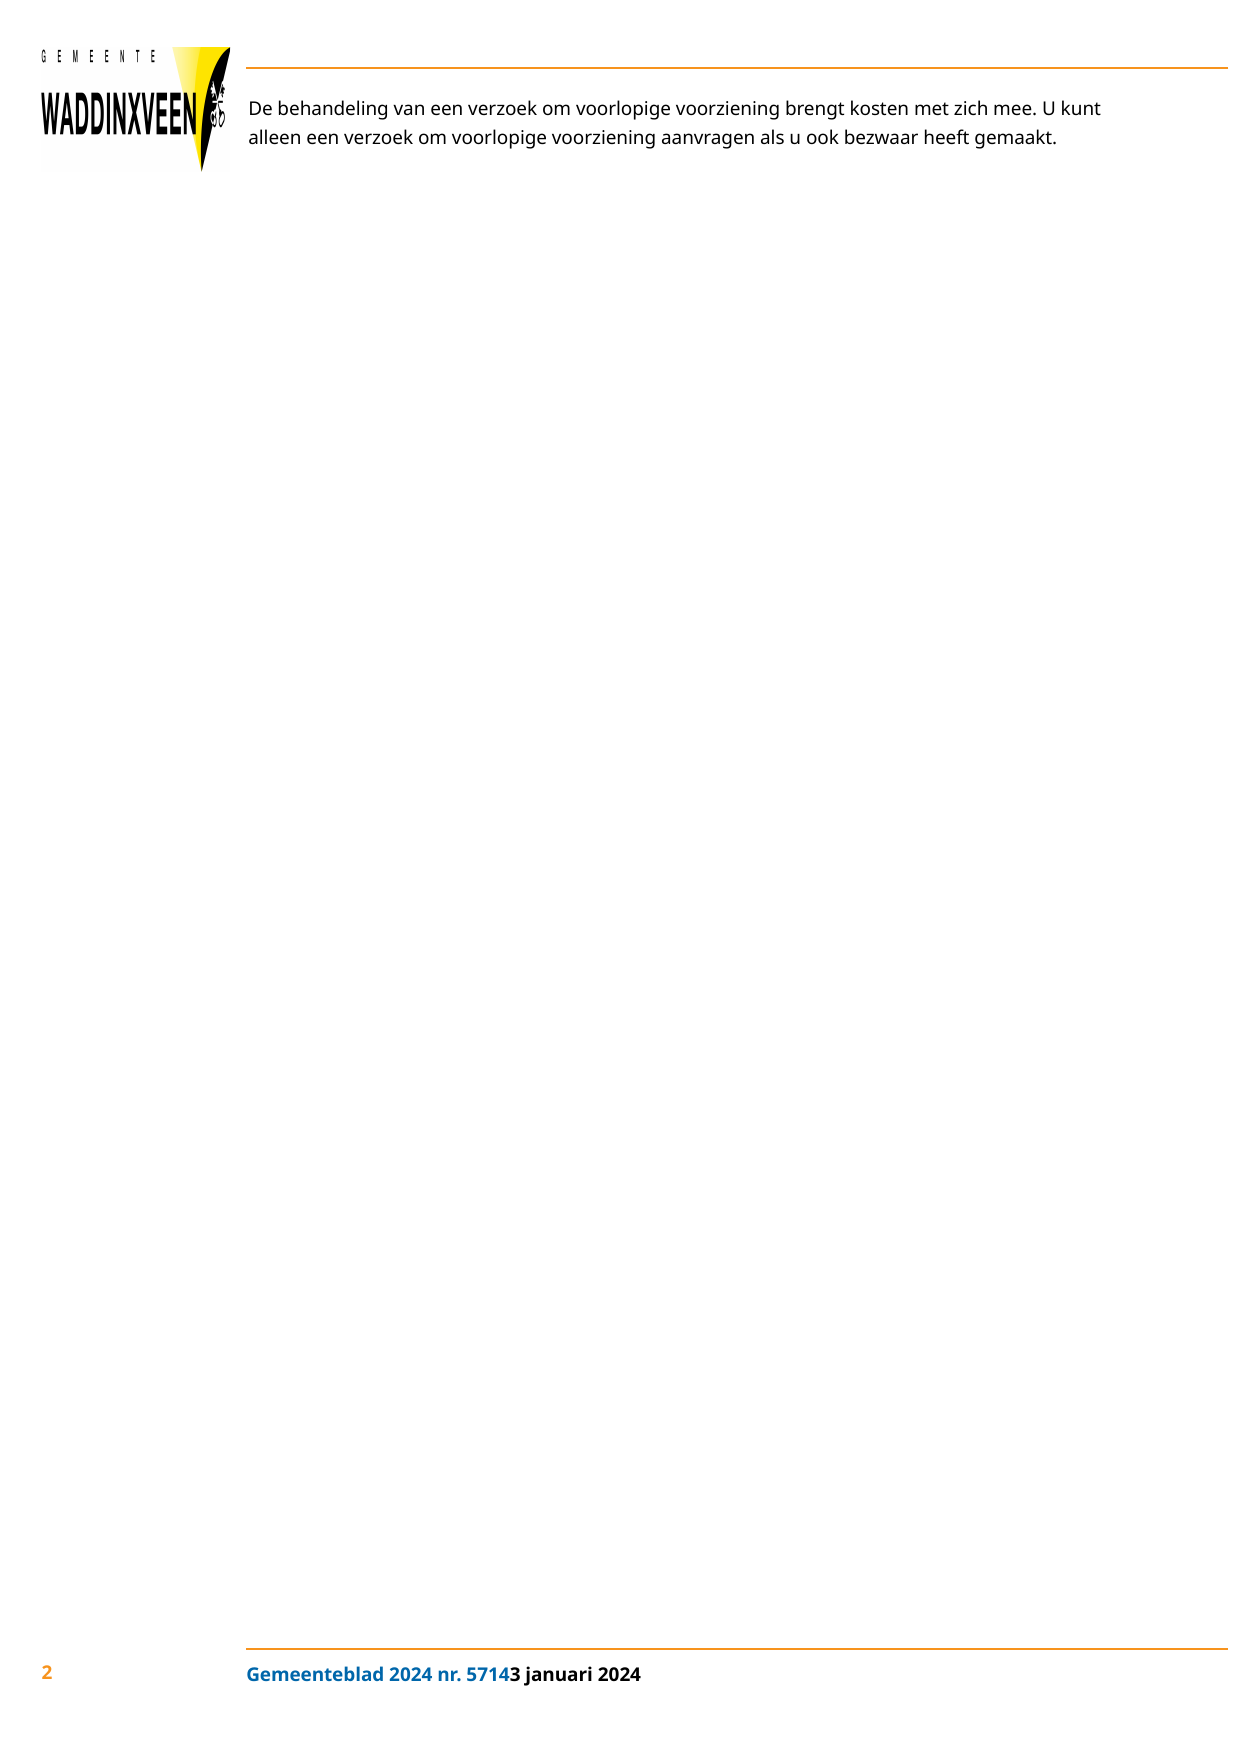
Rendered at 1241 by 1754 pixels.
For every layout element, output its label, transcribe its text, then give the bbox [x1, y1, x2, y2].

text De behandeling van een verzoek om voorlopige voorziening brengt kosten met zich mee. U kunt alleen een verzoek om voorlopige voorziening aanvragen als u ook bezwaar heeft gemaakt. [248, 95, 1152, 150]
picture [41, 47, 231, 172]
